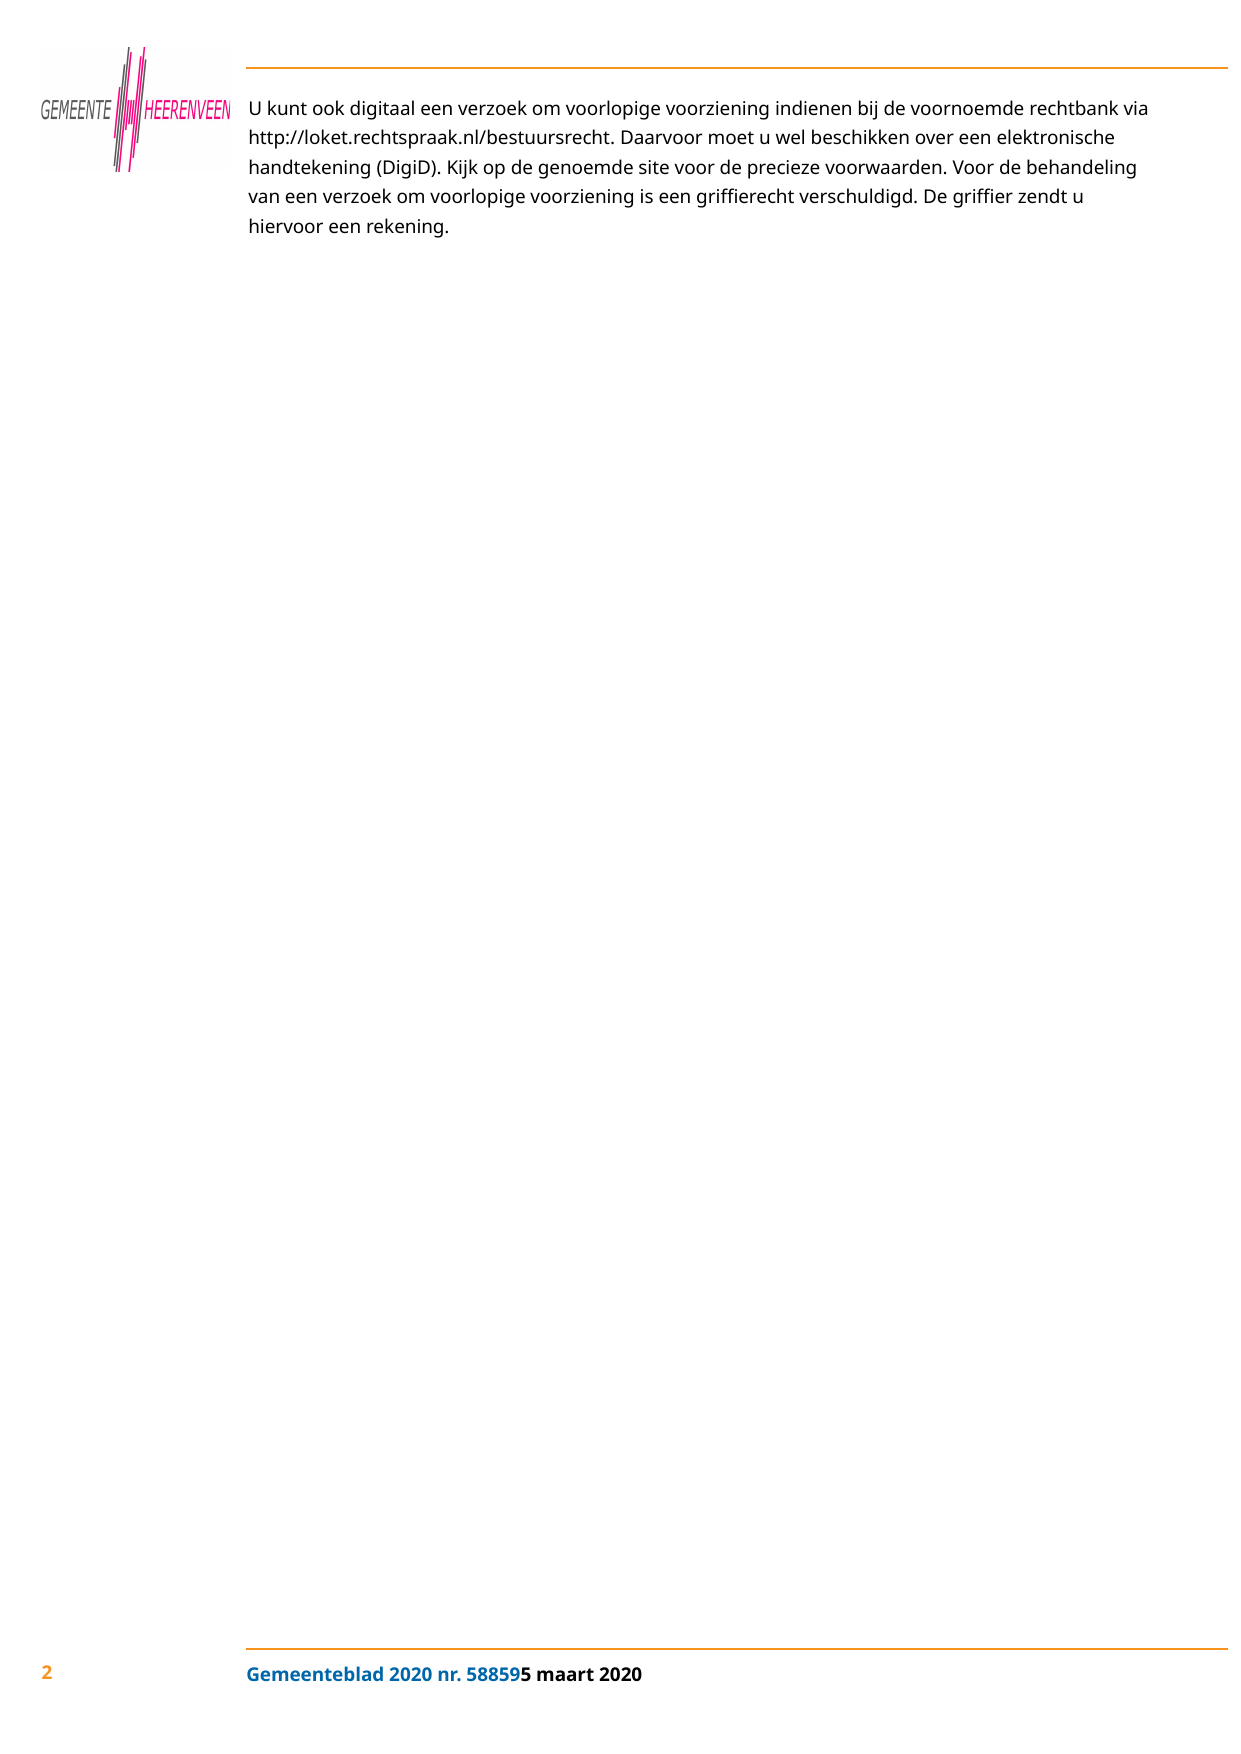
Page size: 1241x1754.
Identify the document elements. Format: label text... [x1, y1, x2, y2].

text U kunt ook digitaal een verzoek om voorlopige voorziening indienen bij de voornoemde rechtbank via http://loket.rechtspraak.nl/bestuursrecht. Daarvoor moet u wel beschikken over een elektronische handtekening (DigiD). Kijk op de genoemde site voor de precieze voorwaarden. Voor de behandeling van een verzoek om voorlopige voorziening is een griffierecht verschuldigd. De griffier zendt u hiervoor een rekening. [248, 95, 1152, 239]
picture [41, 47, 231, 172]
